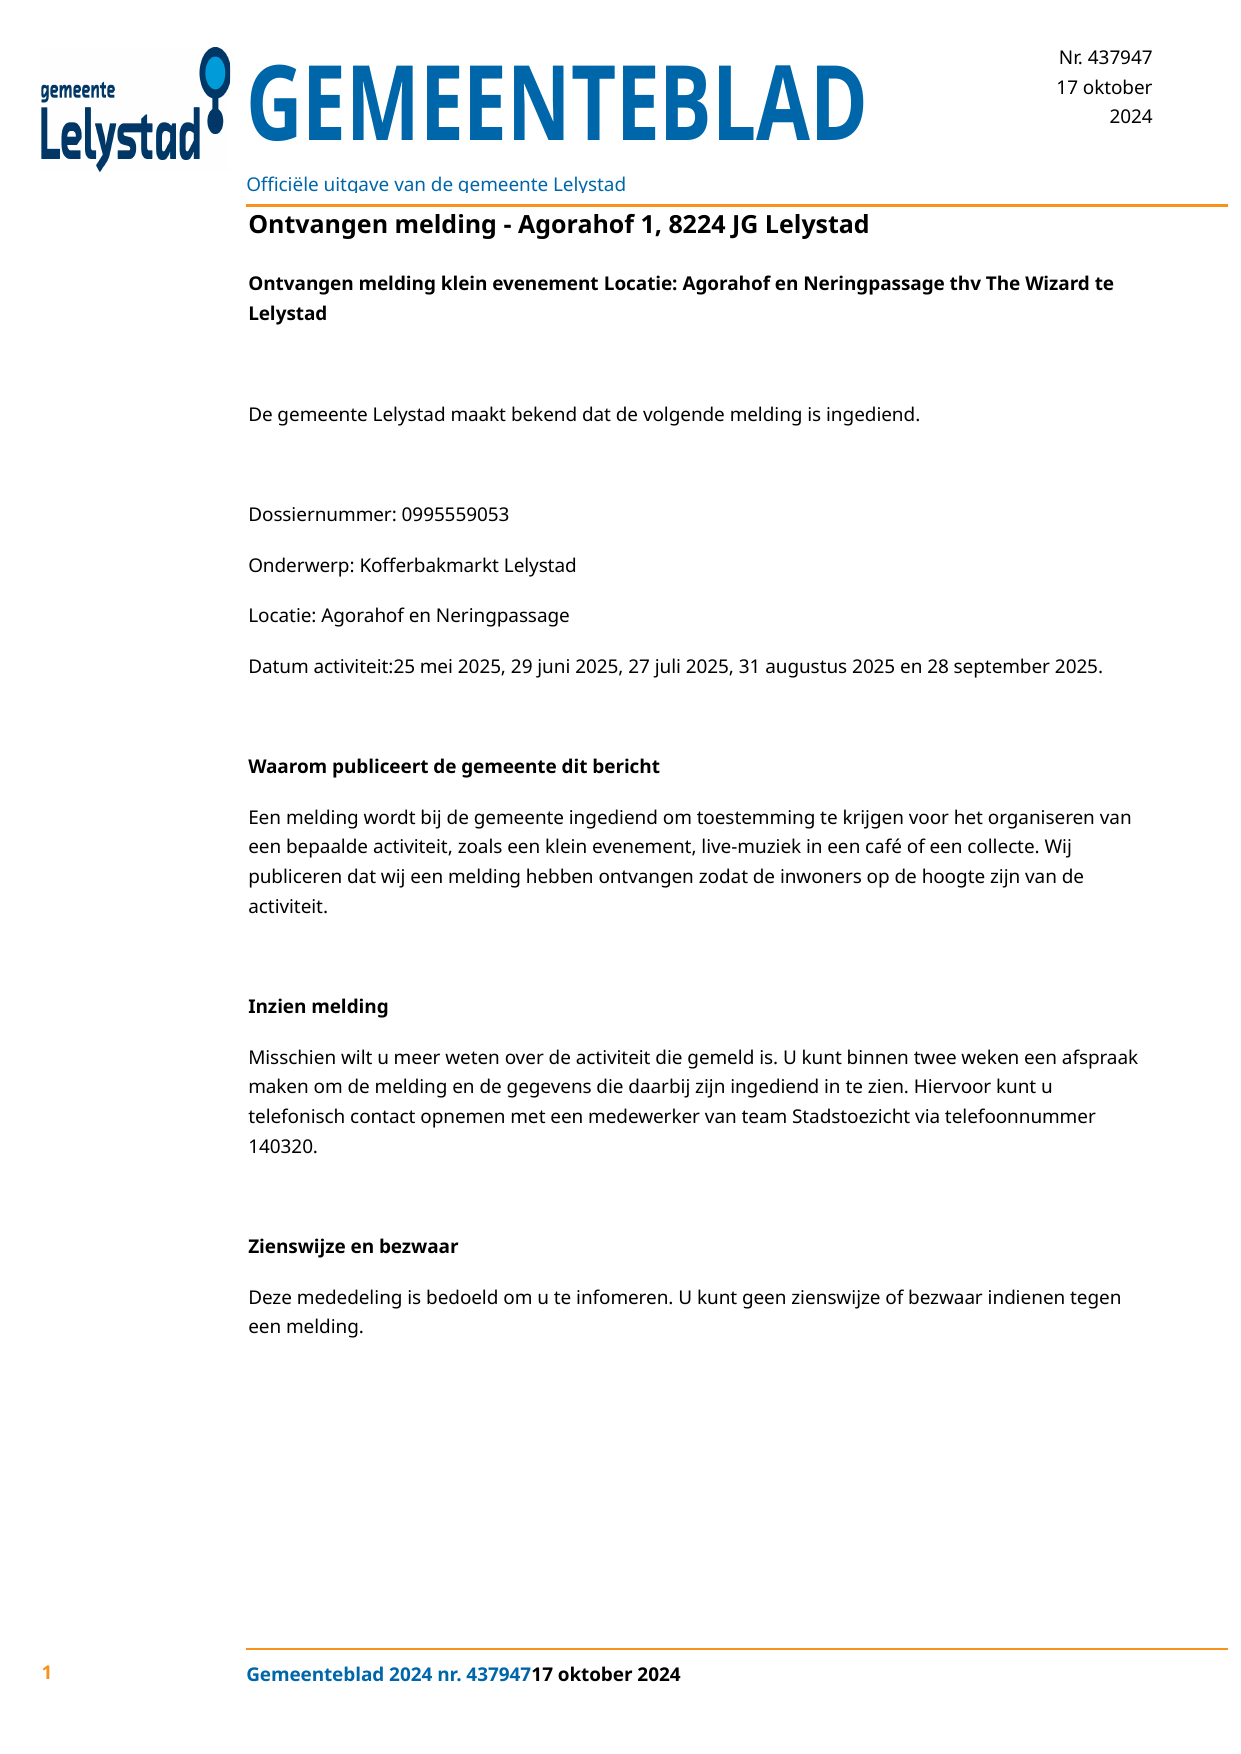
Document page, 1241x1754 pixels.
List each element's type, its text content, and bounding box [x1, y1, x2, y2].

text Misschien wilt u meer weten over de activiteit die gemeld is. U kunt binnen twee weken een afspraak maken om de melding en de gegevens die daarbij zijn ingediend in te zien. Hiervoor kunt u telefonisch contact opnemen met een medewerker van team Stadstoezicht via telefoonnummer 140320. [248, 1044, 1152, 1158]
text Dossiernummer: 0995559053 [248, 502, 1152, 527]
text De gemeente Lelystad maakt bekend dat de volgende melding is ingediend. [248, 401, 1152, 426]
text Onderwerp: Kofferbakmarkt Lelystad [248, 552, 1152, 578]
text Waarom publiceert de gemeente dit bericht [248, 754, 1152, 779]
text Ontvangen melding - Agorahof 1, 8224 JG Lelystad [248, 207, 1152, 241]
text Een melding wordt bij de gemeente ingediend om toestemming te krijgen voor het organiseren van een bepaalde activiteit, zoals een klein evenement, live-muziek in een café of een collecte. Wij publiceren dat wij een melding hebben ontvangen zodat de inwoners op de hoogte zijn van de activiteit. [248, 804, 1152, 918]
text Deze mededeling is bedoeld om u te infomeren. U kunt geen zienswijze of bezwaar indienen tegen een melding. [248, 1284, 1152, 1339]
text Datum activiteit:25 mei 2025, 29 juni 2025, 27 juli 2025, 31 augustus 2025 en 28 september 2025. [248, 653, 1152, 678]
text Locatie: Agorahof en Neringpassage [248, 602, 1152, 628]
text Inzien melding [248, 994, 1152, 1019]
text Ontvangen melding klein evenement Locatie: Agorahof en Neringpassage thv The Wizard te Lelystad [248, 270, 1152, 326]
text Zienswijze en bezwaar [248, 1234, 1152, 1259]
picture [41, 47, 231, 172]
